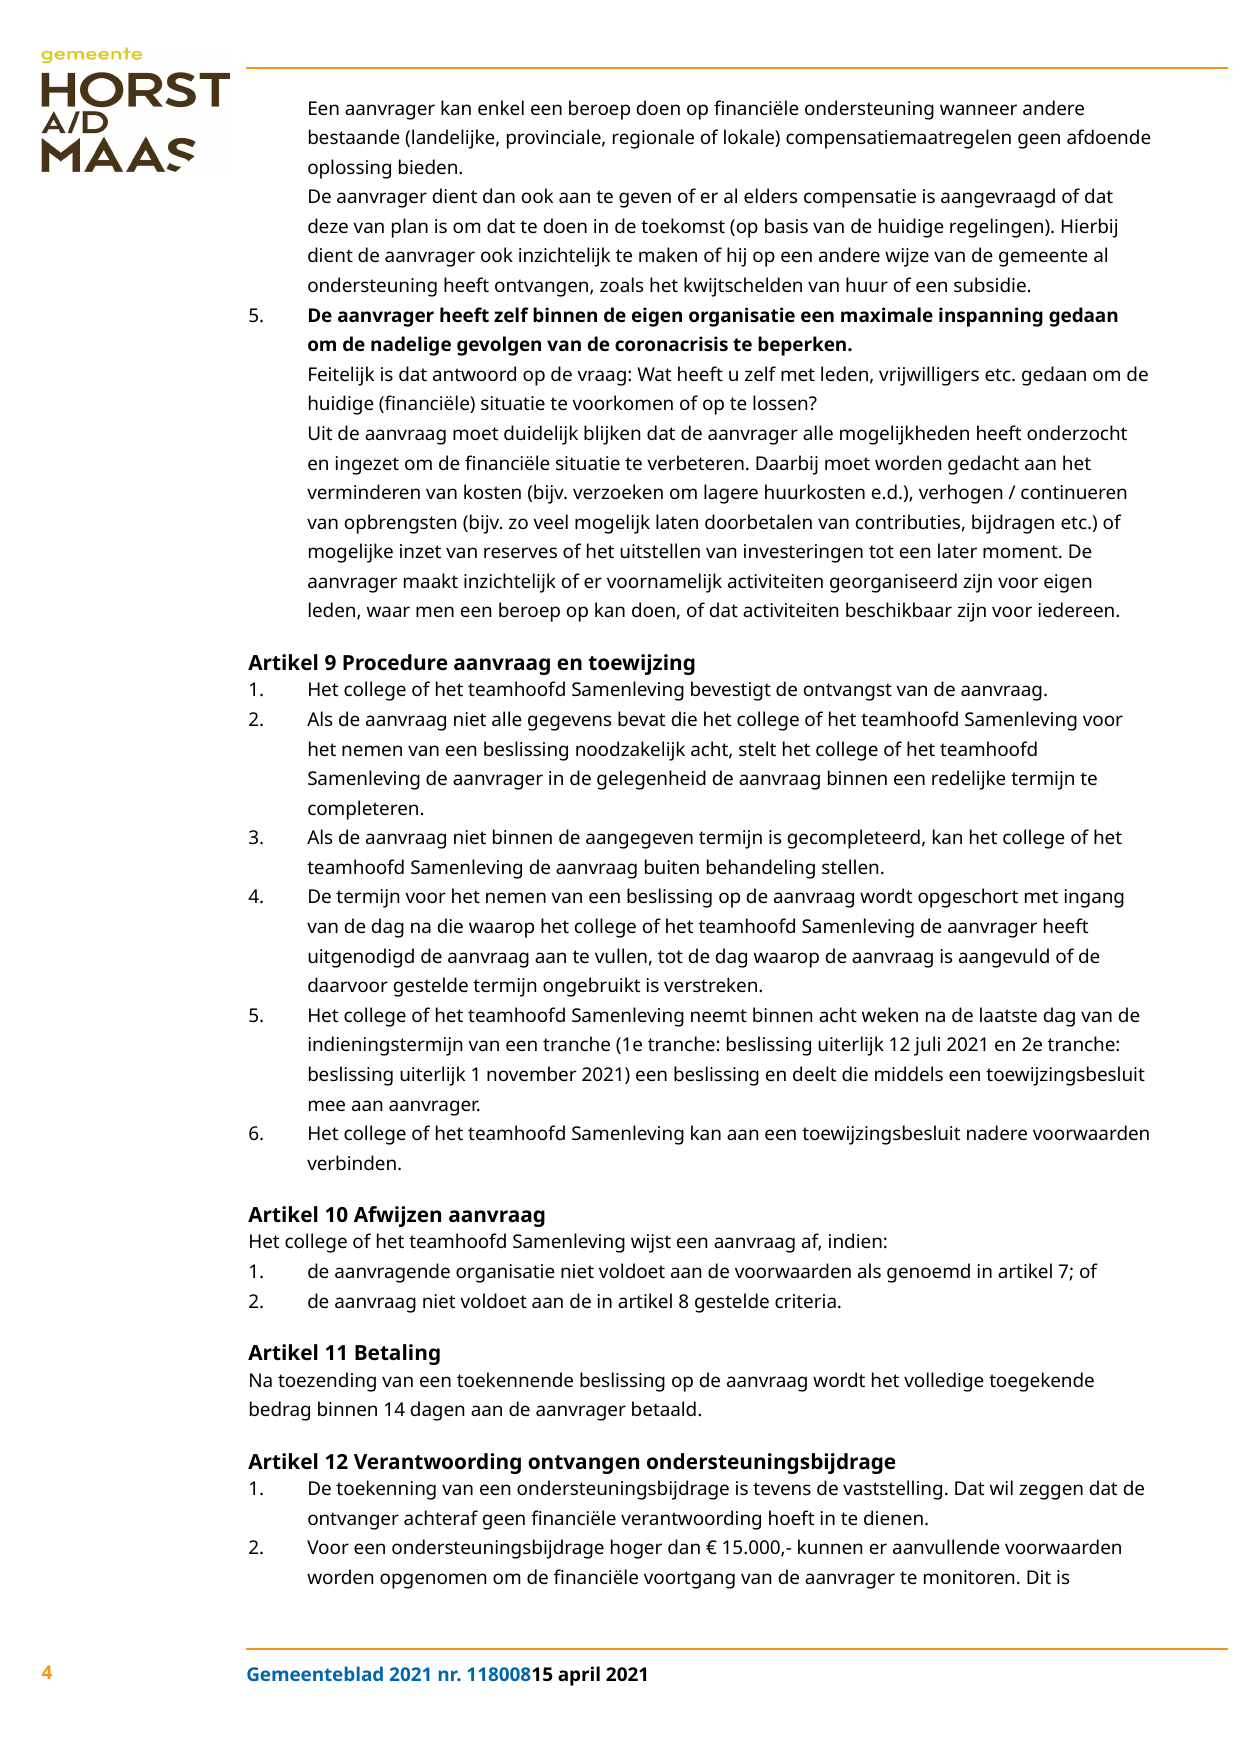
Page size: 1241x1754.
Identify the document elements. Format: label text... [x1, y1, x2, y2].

list De aanvrager dient dan ook aan te geven of er al elders compensatie is aangevraagd of dat deze van plan is om dat te doen in de toekomst (op basis van de huidige regelingen). Hierbij dient de aanvrager ook inzichtelijk te maken of hij op een andere wijze van de gemeente al ondersteuning heeft ontvangen, zoals het kwijtschelden van huur of een subsidie. [248, 183, 1152, 298]
text Artikel 12 Verantwoording ontvangen ondersteuningsbijdrage [248, 1447, 1152, 1475]
list Het college of het teamhoofd Samenleving bevestigt de ontvangst van de aanvraag. [248, 677, 1152, 702]
list De aanvrager heeft zelf binnen de eigen organisatie een maximale inspanning gedaan om de nadelige gevolgen van de coronacrisis te beperken. [248, 302, 1152, 357]
list Als de aanvraag niet alle gegevens bevat die het college of het teamhoofd Samenleving voor het nemen van een beslissing noodzakelijk acht, stelt het college of het teamhoofd Samenleving de aanvrager in de gelegenheid de aanvraag binnen een redelijke termijn te completeren. [248, 706, 1152, 821]
list De toekenning van een ondersteuningsbijdrage is tevens de vaststelling. Dat wil zeggen dat de ontvanger achteraf geen financiële verantwoording hoeft in te dienen. [248, 1475, 1152, 1531]
list De termijn voor het nemen van een beslissing op de aanvraag wordt opgeschort met ingang van de dag na die waarop het college of het teamhoofd Samenleving de aanvrager heeft uitgenodigd de aanvraag aan te vullen, tot de dag waarop de aanvraag is aangevuld of de daarvoor gestelde termijn ongebruikt is verstreken. [248, 884, 1152, 998]
text Artikel 9 Procedure aanvraag en toewijzing [248, 648, 1152, 677]
text Na toezending van een toekennende beslissing op de aanvraag wordt het volledige toegekende bedrag binnen 14 dagen aan de aanvrager betaald. [248, 1367, 1152, 1422]
list Als de aanvraag niet binnen de aangegeven termijn is gecompleteerd, kan het college of het teamhoofd Samenleving de aanvraag buiten behandeling stellen. [248, 824, 1152, 880]
list Het college of het teamhoofd Samenleving neemt binnen acht weken na de laatste dag van de indieningstermijn van een tranche (1e tranche: beslissing uiterlijk 12 juli 2021 en 2e tranche: beslissing uiterlijk 1 november 2021) een beslissing en deelt die middels een toewijzingsbesluit mee aan aanvrager. [248, 1002, 1152, 1116]
list Uit de aanvraag moet duidelijk blijken dat de aanvrager alle mogelijkheden heeft onderzocht en ingezet om de financiële situatie te verbeteren. Daarbij moet worden gedacht aan het verminderen van kosten (bijv. verzoeken om lagere huurkosten e.d.), verhogen / continueren van opbrengsten (bijv. zo veel mogelijk laten doorbetalen van contributies, bijdragen etc.) of mogelijke inzet van reserves of het uitstellen van investeringen tot een later moment. De aanvrager maakt inzichtelijk of er voornamelijk activiteiten georganiseerd zijn voor eigen leden, waar men een beroep op kan doen, of dat activiteiten beschikbaar zijn voor iedereen. [248, 420, 1152, 623]
text Artikel 10 Afwijzen aanvraag [248, 1200, 1152, 1229]
list de aanvragende organisatie niet voldoet aan de voorwaarden als genoemd in artikel 7; of [248, 1258, 1152, 1284]
list Een aanvrager kan enkel een beroep doen op financiële ondersteuning wanneer andere bestaande (landelijke, provinciale, regionale of lokale) compensatiemaatregelen geen afdoende oplossing bieden. [248, 95, 1152, 180]
list de aanvraag niet voldoet aan de in artikel 8 gestelde criteria. [248, 1288, 1152, 1314]
list Voor een ondersteuningsbijdrage hoger dan € 15.000,- kunnen er aanvullende voorwaarden worden opgenomen om de financiële voortgang van de aanvrager te monitoren. Dit is [248, 1534, 1152, 1590]
text Artikel 11 Betaling [248, 1338, 1152, 1367]
list Het college of het teamhoofd Samenleving kan aan een toewijzingsbesluit nadere voorwaarden verbinden. [248, 1120, 1152, 1176]
text Het college of het teamhoofd Samenleving wijst een aanvraag af, indien: [248, 1229, 1152, 1254]
picture [41, 47, 231, 172]
list Feitelijk is dat antwoord op de vraag: Wat heeft u zelf met leden, vrijwilligers etc. gedaan om de huidige (financiële) situatie te voorkomen of op te lossen? [248, 361, 1152, 416]
